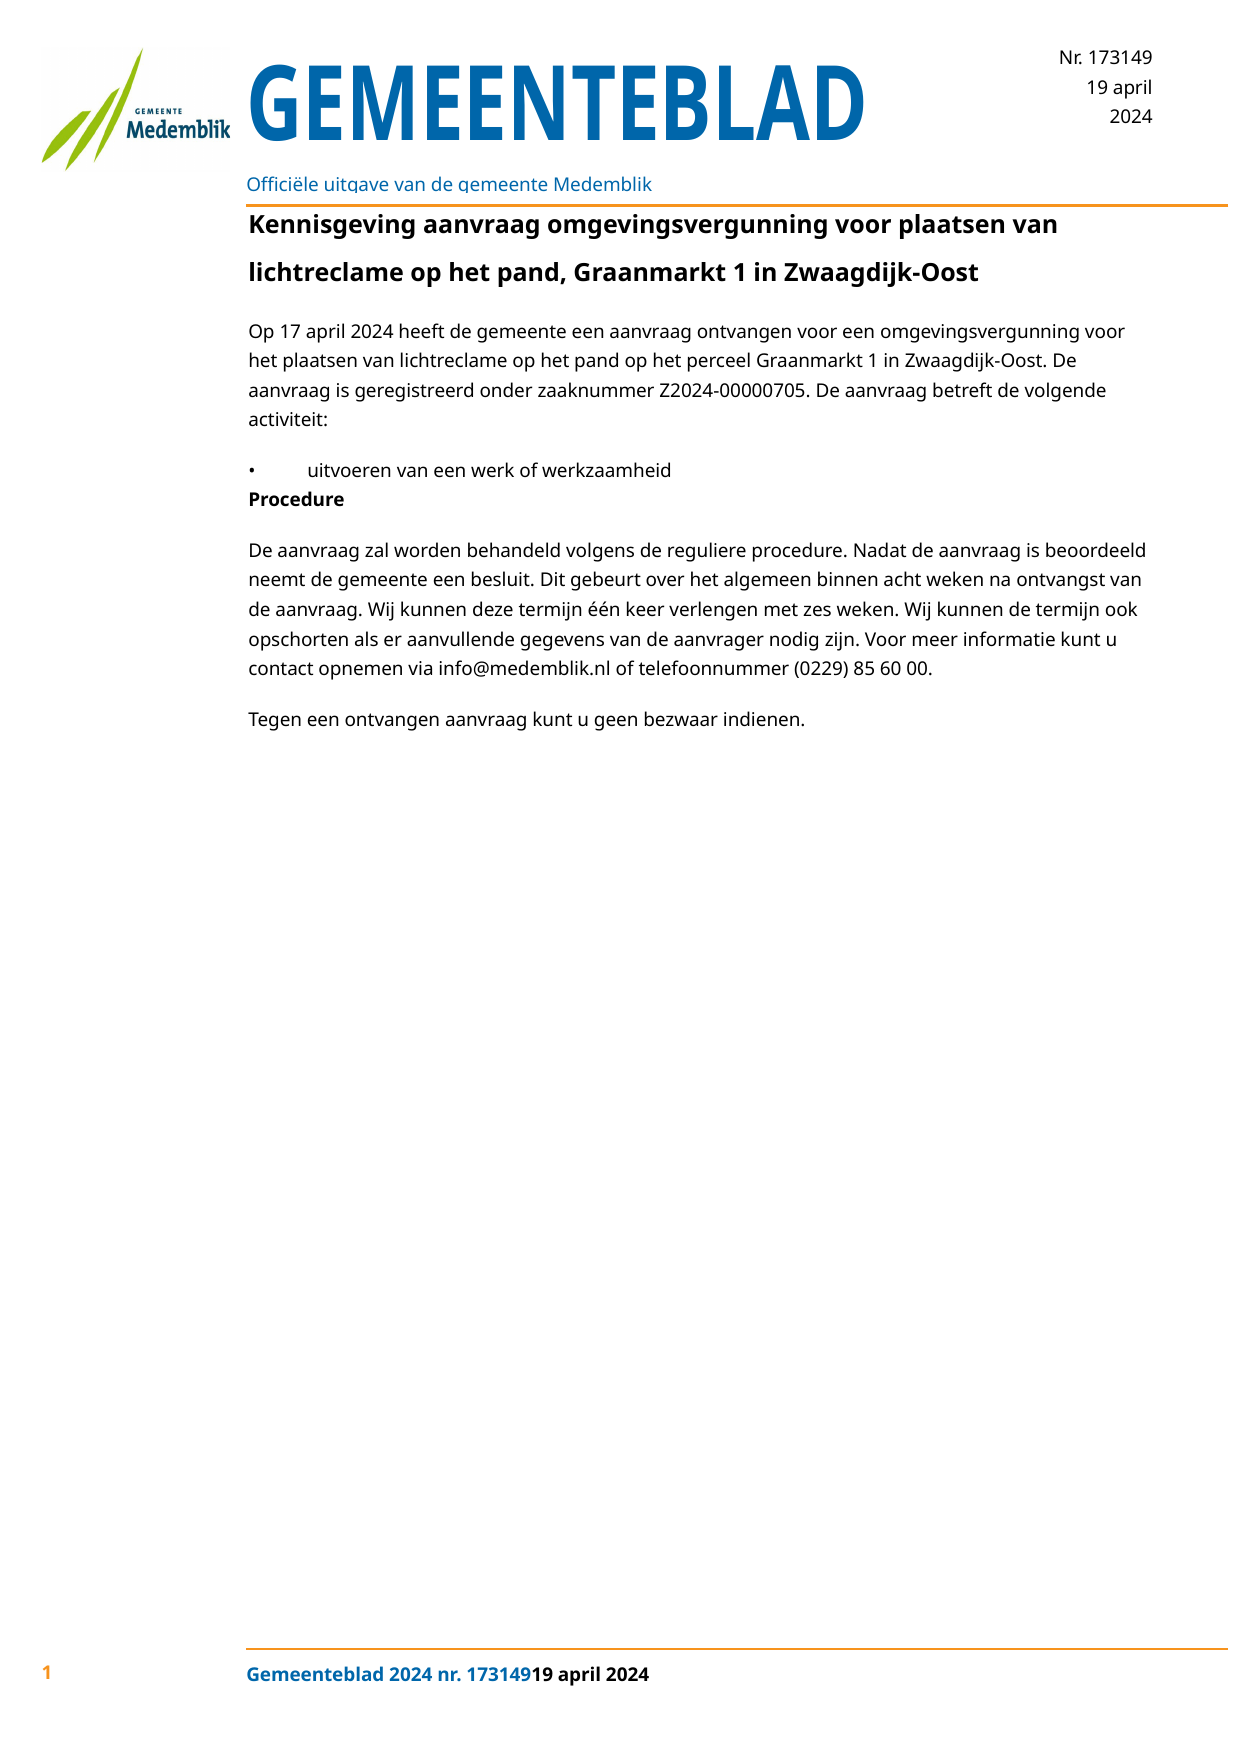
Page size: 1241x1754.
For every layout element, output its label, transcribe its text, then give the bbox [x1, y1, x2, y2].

text Tegen een ontvangen aanvraag kunt u geen bezwaar indienen. [248, 706, 1152, 732]
text Procedure [248, 487, 1152, 512]
text Op 17 april 2024 heeft de gemeente een aanvraag ontvangen voor een omgevingsvergunning voor het plaatsen van lichtreclame op het pand op het perceel Graanmarkt 1 in Zwaagdijk-Oost. De aanvraag is geregistreerd onder zaaknummer Z2024-00000705. De aanvraag betreft de volgende activiteit: [248, 318, 1152, 432]
list uitvoeren van een werk of werkzaamheid [248, 457, 1152, 483]
text De aanvraag zal worden behandeld volgens de reguliere procedure. Nadat de aanvraag is beoordeeld neemt de gemeente een besluit. Dit gebeurt over het algemeen binnen acht weken na ontvangst van de aanvraag. Wij kunnen deze termijn één keer verlengen met zes weken. Wij kunnen de termijn ook opschorten als er aanvullende gegevens van de aanvrager nodig zijn. Voor meer informatie kunt u contact opnemen via info@medemblik.nl of telefoonnummer (0229) 85 60 00. [248, 537, 1152, 681]
picture [41, 47, 231, 172]
text Kennisgeving aanvraag omgevingsvergunning voor plaatsen van lichtreclame op het pand, Graanmarkt 1 in Zwaagdijk-Oost [248, 207, 1152, 288]
